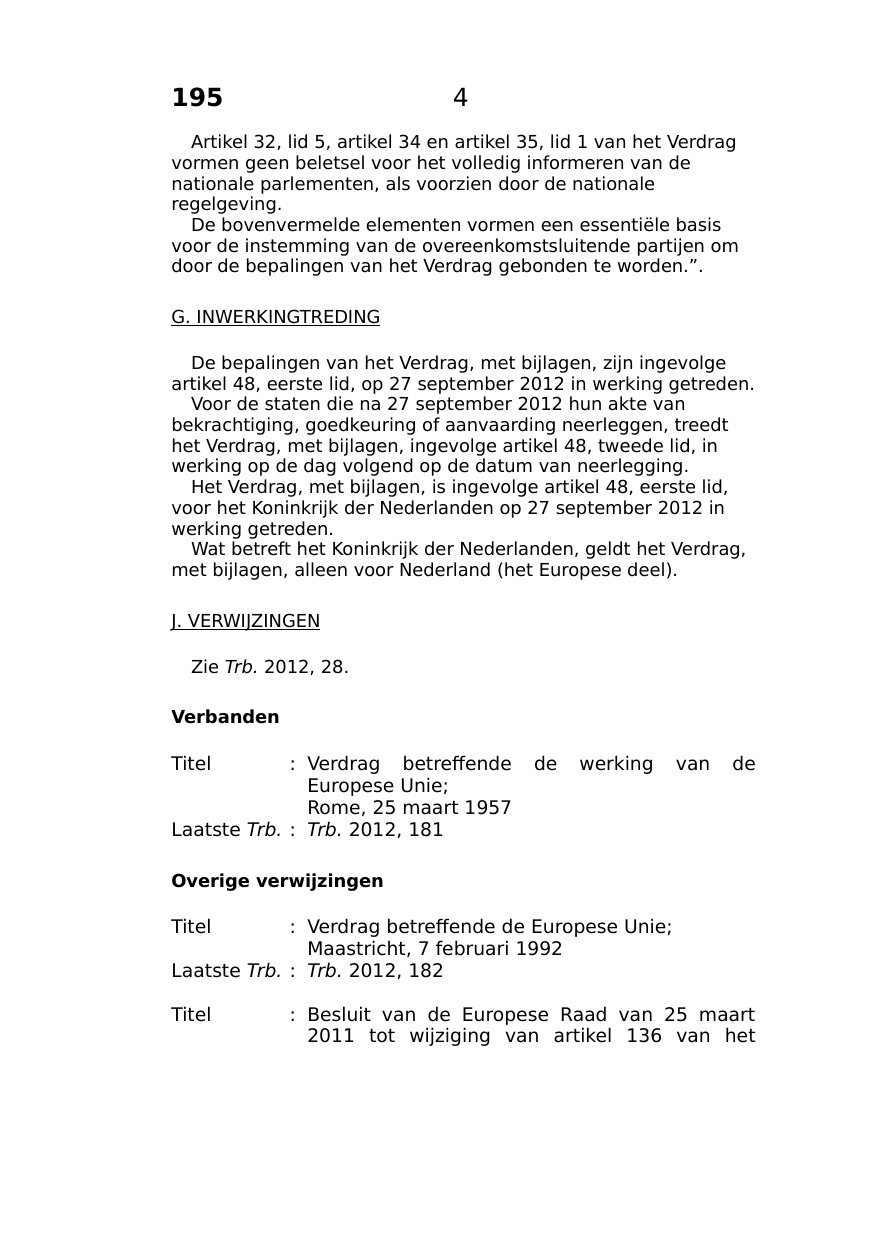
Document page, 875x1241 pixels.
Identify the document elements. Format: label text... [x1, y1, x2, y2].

table_header Verdrag betreffende de Europese Unie; Maastricht, 7 februari 1992 [307, 916, 756, 960]
table_cell : [289, 1004, 307, 1047]
table_header : [289, 916, 307, 960]
subtitle Overige verwijzingen [171, 870, 756, 891]
text Zie Trb. 2012, 28. [171, 656, 756, 677]
table_header : [289, 753, 307, 818]
table_header Verdrag betreffende de werking van de Europese Unie; Rome, 25 maart 1957 [307, 753, 756, 818]
table_cell Laatste Trb. [171, 960, 289, 982]
text Wat betreft het Koninkrijk der Nederlanden, geldt het Verdrag, met bijlagen, alleen voor Nederland (het Europese deel). [171, 539, 756, 581]
table_header Titel [171, 916, 289, 960]
table_cell Titel [171, 1004, 289, 1047]
table_cell : [289, 819, 307, 840]
table_cell [307, 982, 756, 1004]
table_cell [289, 982, 307, 1004]
table_cell Besluit van de Europese Raad van 25 maart 2011 tot wijziging van artikel 136 van het [307, 1004, 756, 1047]
table_cell : [289, 960, 307, 982]
text Voor de staten die na 27 september 2012 hun akte van bekrachtiging, goedkeuring of aanvaarding neerleggen, treedt het Verdrag, met bijlagen, ingevolge artikel 48, tweede lid, in werking op de dag volgend op de datum van neerlegging. [171, 394, 756, 477]
table_cell Trb. 2012, 181 [307, 819, 756, 840]
table_cell Laatste Trb. [171, 819, 289, 840]
text Het Verdrag, met bijlagen, is ingevolge artikel 48, eerste lid, voor het Koninkrijk der Nederlanden op 27 september 2012 in werking getreden. [171, 477, 756, 539]
subtitle G. INWERKINGTREDING [171, 307, 756, 328]
subtitle Verbanden [171, 707, 756, 728]
table_cell [171, 982, 289, 1004]
table_header Titel [171, 753, 289, 818]
text De bovenvermelde elementen vormen een essentiële basis voor de instemming van de overeenkomstsluitende partijen om door de bepalingen van het Verdrag gebonden te worden.”. [171, 215, 756, 277]
subtitle J. VERWIJZINGEN [171, 611, 756, 631]
text Artikel 32, lid 5, artikel 34 en artikel 35, lid 1 van het Verdrag vormen geen beletsel voor het volledig informeren van de nationale parlementen, als voorzien door de nationale regelgeving. [171, 132, 756, 215]
text De bepalingen van het Verdrag, met bijlagen, zijn ingevolge artikel 48, eerste lid, op 27 september 2012 in werking getreden. [171, 353, 756, 394]
table_cell Trb. 2012, 182 [307, 960, 756, 982]
